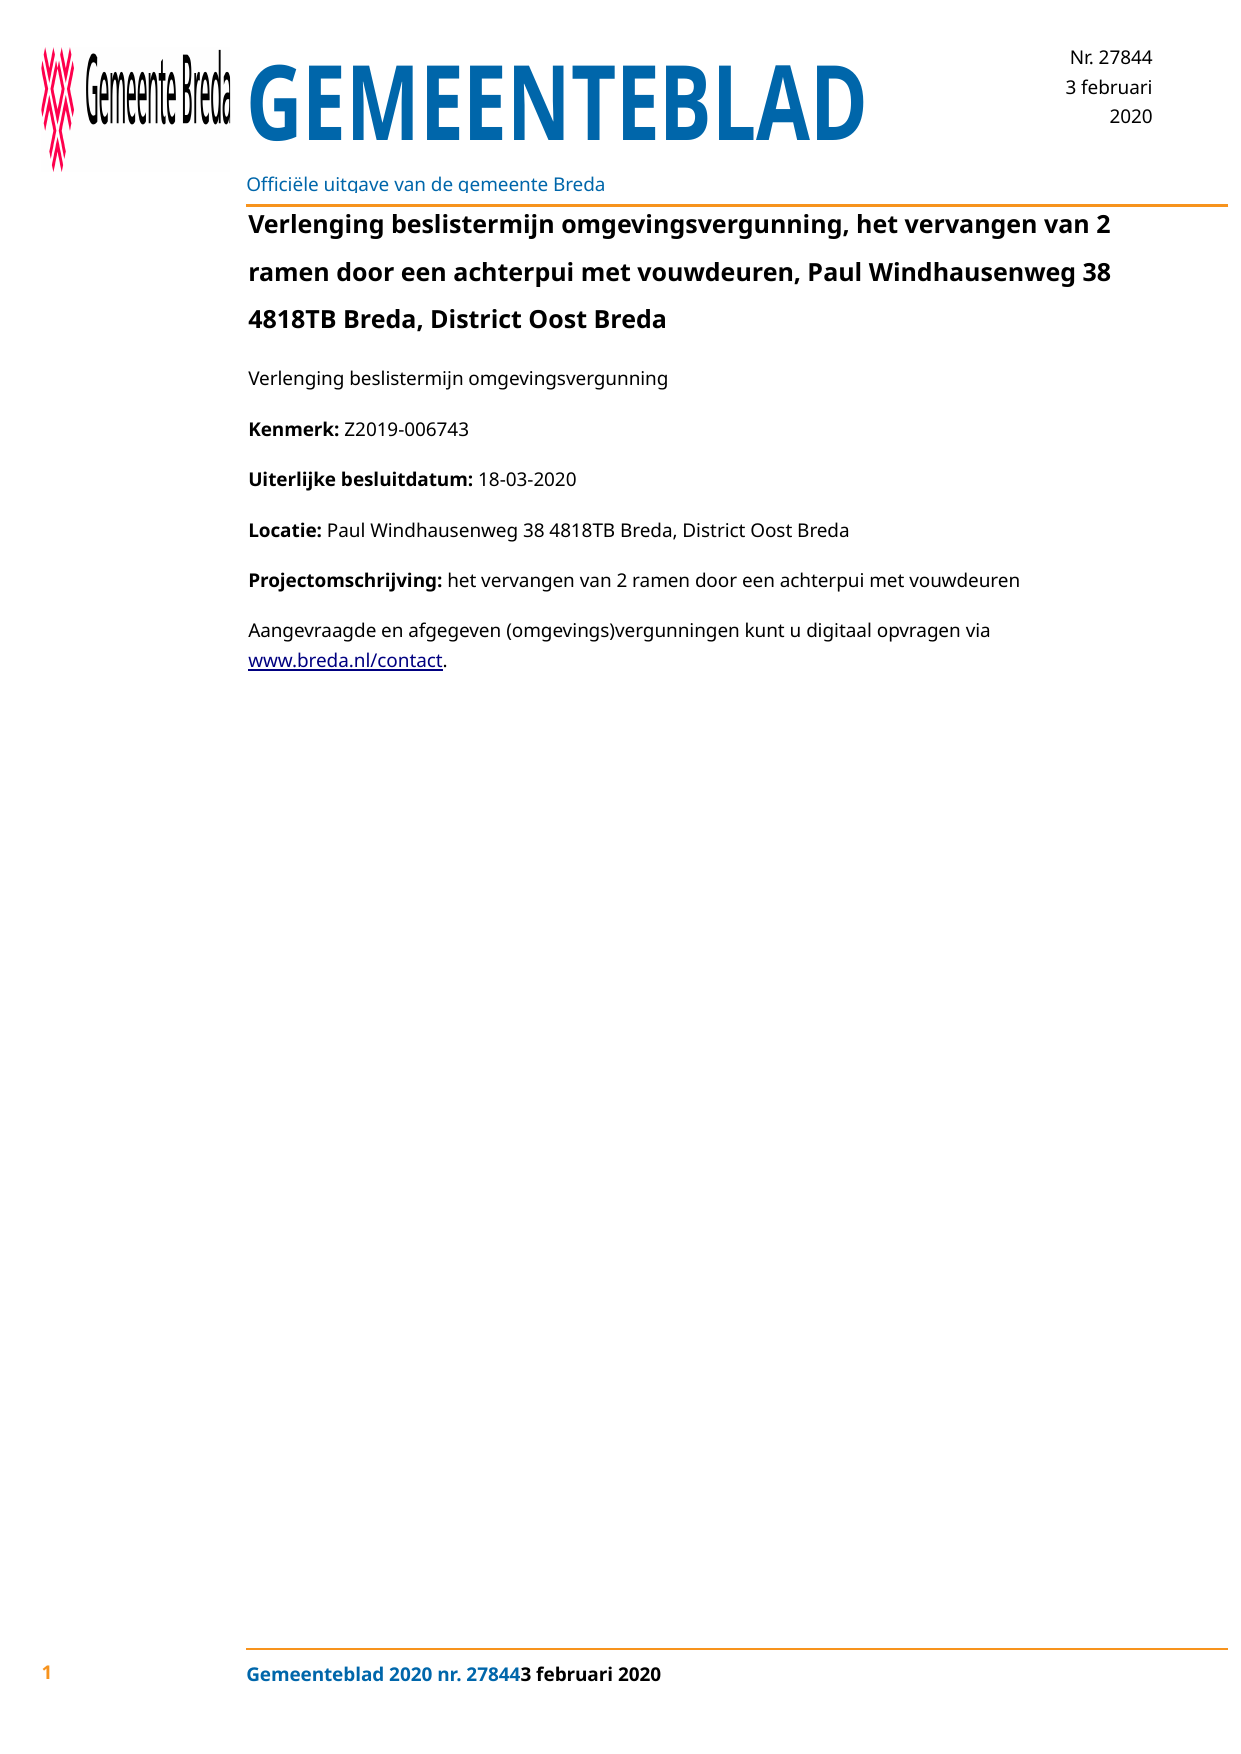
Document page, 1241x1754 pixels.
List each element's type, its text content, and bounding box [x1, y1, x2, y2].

text Uiterlijke besluitdatum: 18-03-2020 [248, 466, 1152, 492]
text Verlenging beslistermijn omgevingsvergunning [248, 366, 1152, 391]
text Projectomschrijving: het vervangen van 2 ramen door een achterpui met vouwdeuren [248, 567, 1152, 593]
text Verlenging beslistermijn omgevingsvergunning, het vervangen van 2 ramen door een achterpui met vouwdeuren, Paul Windhausenweg 38 4818TB Breda, District Oost Breda [248, 207, 1152, 336]
text Locatie: Paul Windhausenweg 38 4818TB Breda, District Oost Breda [248, 517, 1152, 542]
text Aangevraagde en afgegeven (omgevings)vergunningen kunt u digitaal opvragen via www.breda.nl/contact. [248, 618, 1152, 673]
picture [41, 47, 231, 172]
text Kenmerk: Z2019-006743 [248, 416, 1152, 442]
